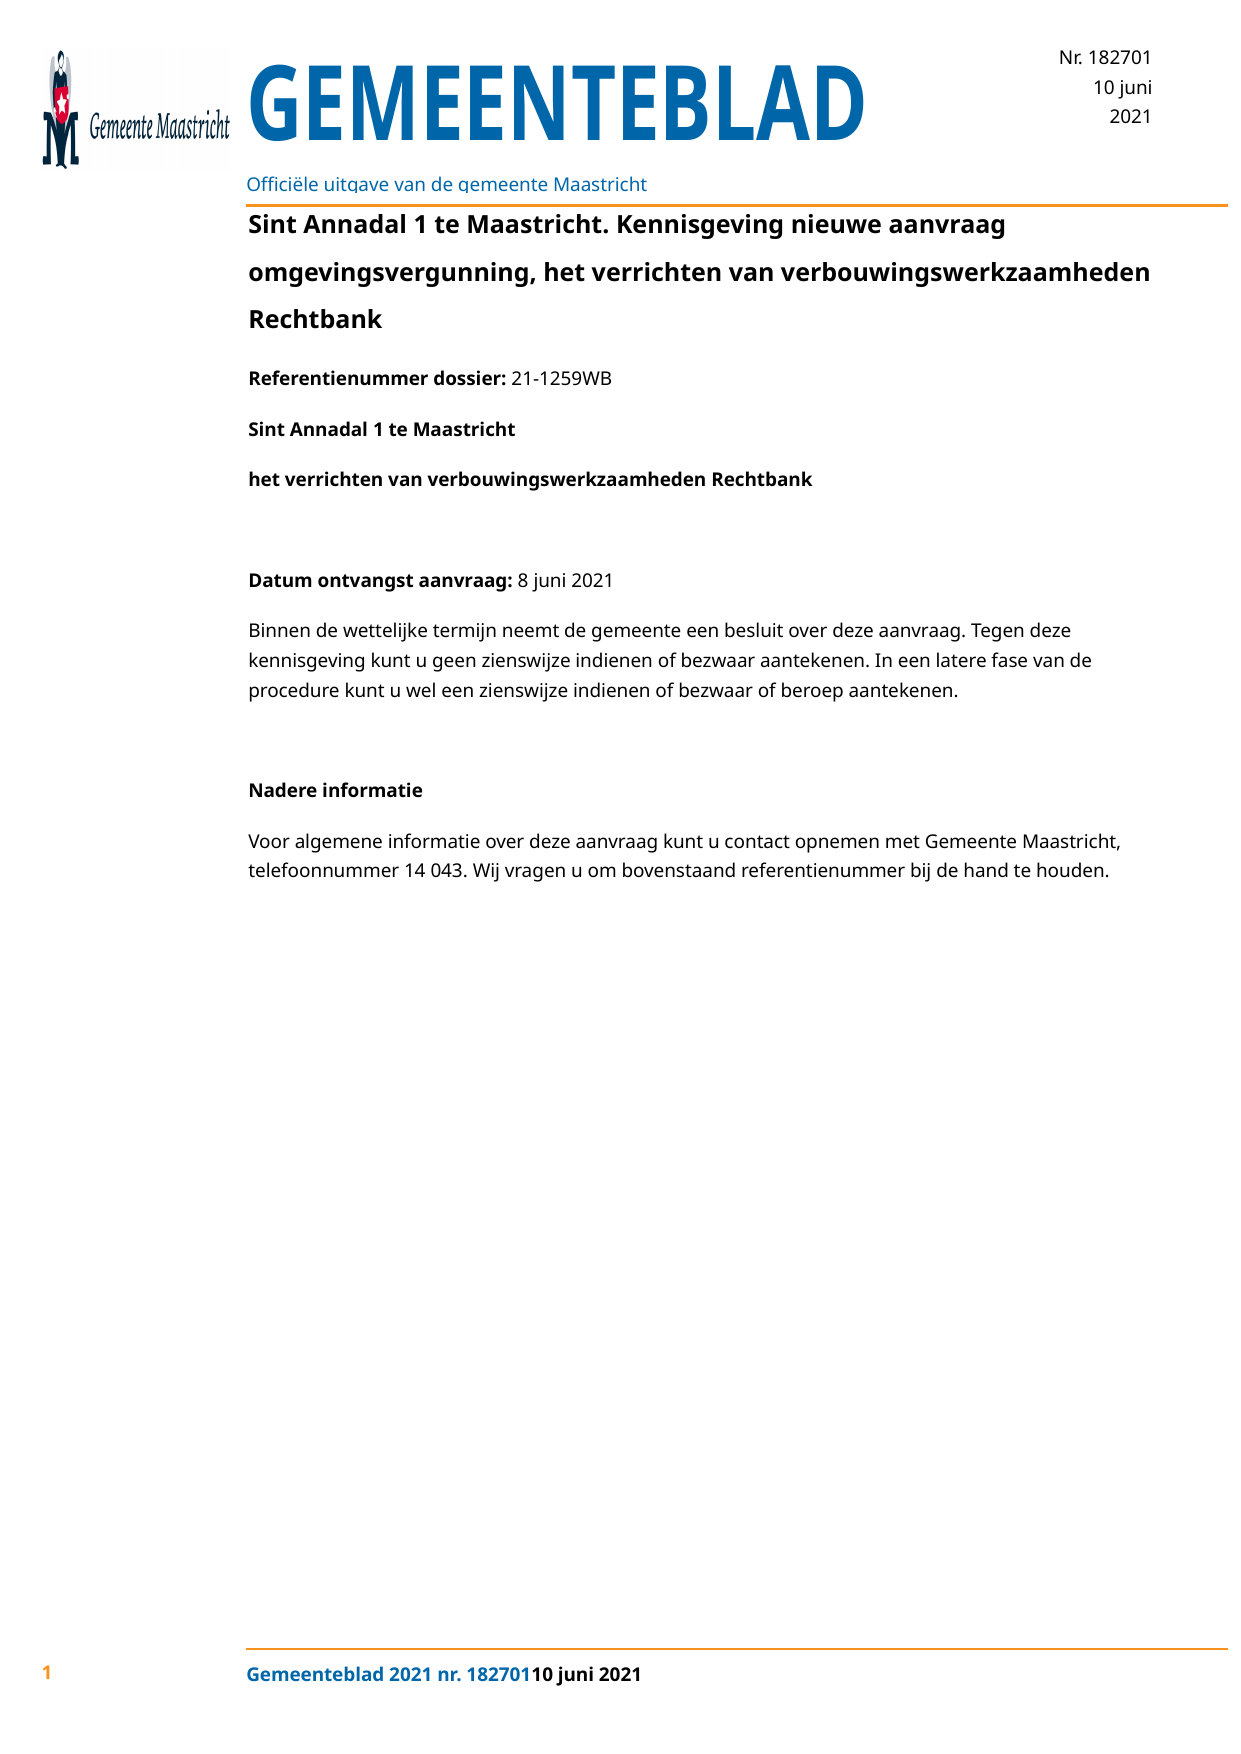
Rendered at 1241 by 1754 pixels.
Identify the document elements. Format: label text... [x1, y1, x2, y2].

text Voor algemene informatie over deze aanvraag kunt u contact opnemen met Gemeente Maastricht, telefoonnummer 14 043. Wij vragen u om bovenstaand referentienummer bij de hand te houden. [248, 828, 1152, 883]
text Binnen de wettelijke termijn neemt de gemeente een besluit over deze aanvraag. Tegen deze kennisgeving kunt u geen zienswijze indienen of bezwaar aantekenen. In een latere fase van de procedure kunt u wel een zienswijze indienen of bezwaar of beroep aantekenen. [248, 618, 1152, 702]
text Datum ontvangst aanvraag: 8 juni 2021 [248, 567, 1152, 593]
text Sint Annadal 1 te Maastricht. Kennisgeving nieuwe aanvraag omgevingsvergunning, het verrichten van verbouwingswerkzaamheden Rechtbank [248, 207, 1152, 336]
text Nadere informatie [248, 778, 1152, 803]
picture [41, 47, 231, 172]
text Referentienummer dossier: 21-1259WB [248, 366, 1152, 391]
text het verrichten van verbouwingswerkzaamheden Rechtbank [248, 466, 1152, 492]
text Sint Annadal 1 te Maastricht [248, 416, 1152, 442]
